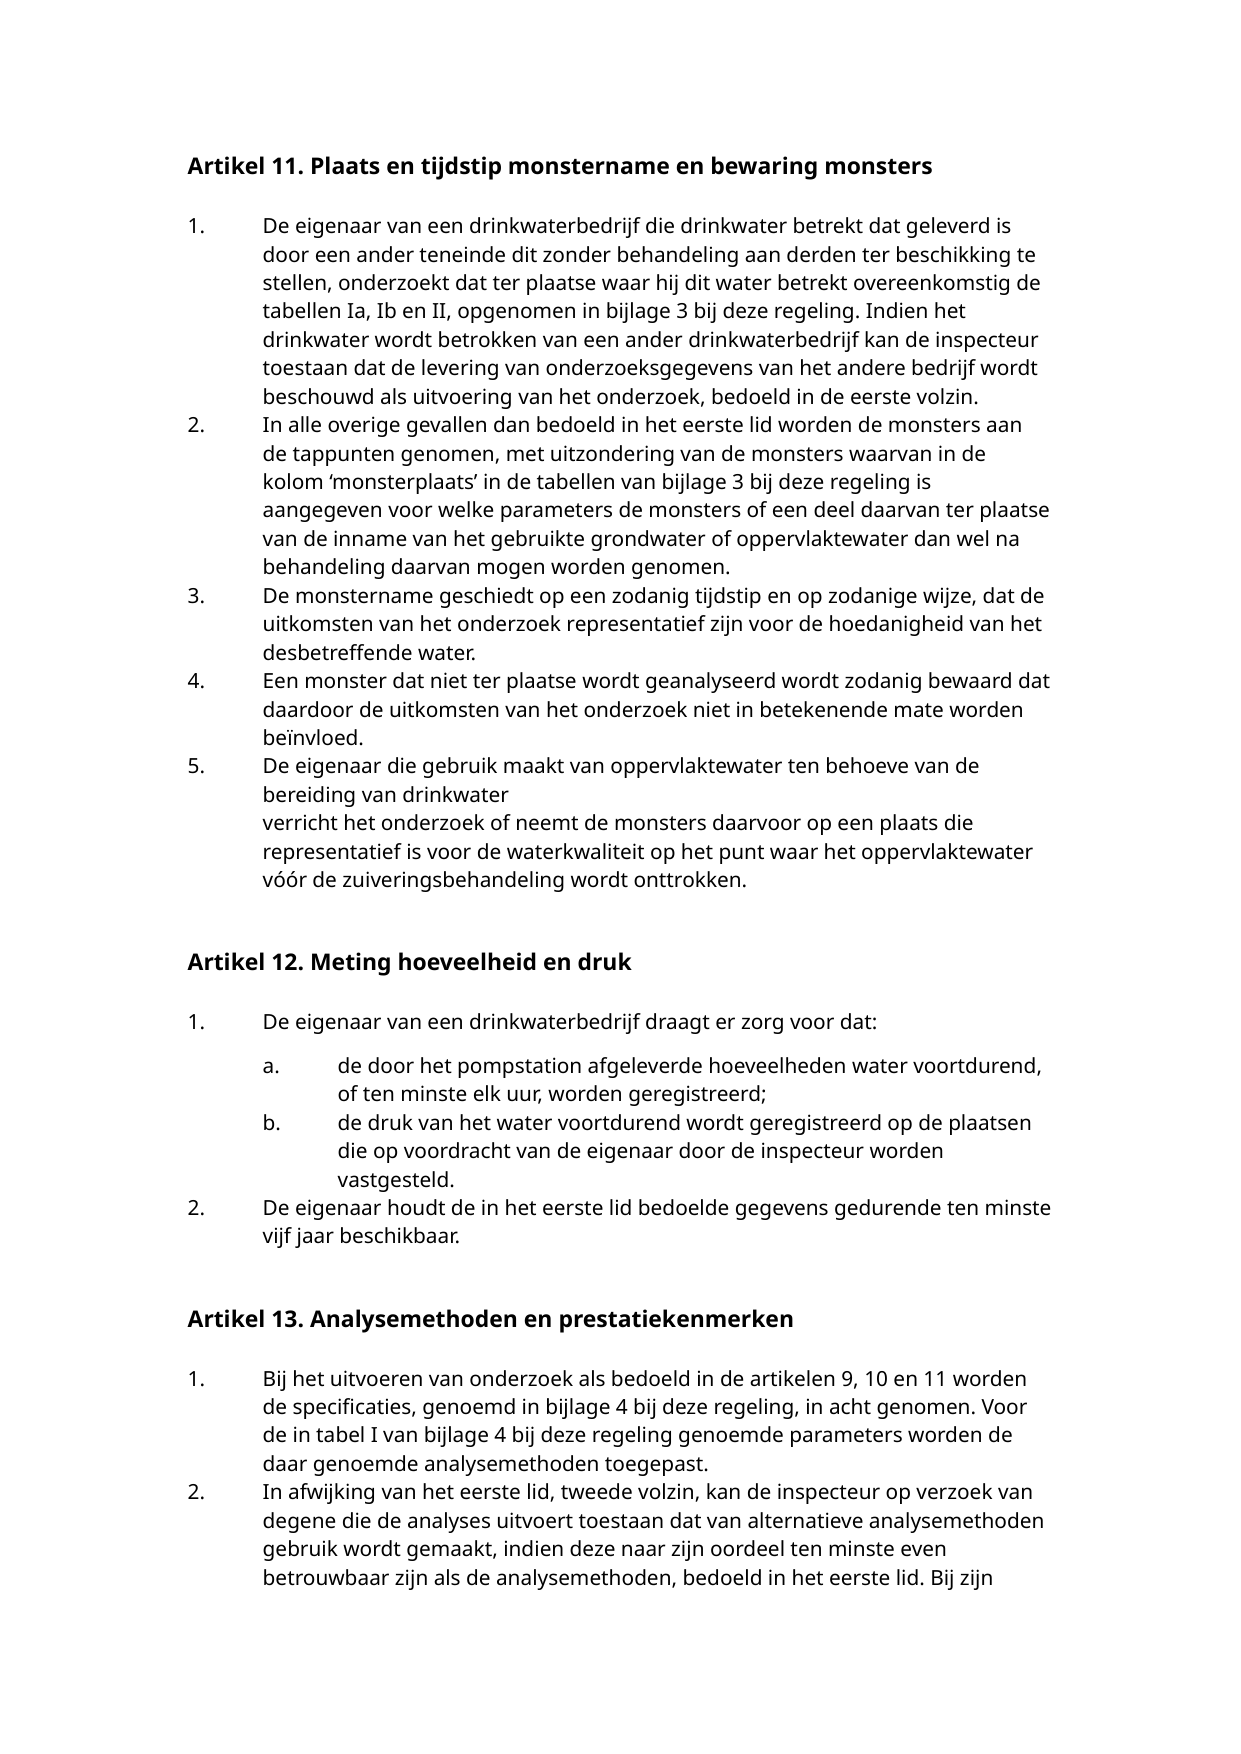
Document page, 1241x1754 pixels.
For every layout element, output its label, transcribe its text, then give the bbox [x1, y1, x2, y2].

list de door het pompstation afgeleverde hoeveelheden water voortdurend, of ten minste elk uur, worden geregistreerd; [262, 1051, 1053, 1108]
list De eigenaar van een drinkwaterbedrijf draagt er zorg voor dat: [187, 1007, 1053, 1036]
subtitle Artikel 12. Meting hoeveelheid en druk [187, 946, 1053, 977]
list In alle overige gevallen dan bedoeld in het eerste lid worden de monsters aan de tappunten genomen, met uitzondering van de monsters waarvan in de kolom ‘monsterplaats’ in de tabellen van bijlage 3 bij deze regeling is aangegeven voor welke parameters de monsters of een deel daarvan ter plaatse van de inname van het gebruikte grondwater of oppervlaktewater dan wel na behandeling daarvan mogen worden genomen. [187, 410, 1053, 581]
subtitle Artikel 11. Plaats en tijdstip monstername en bewaring monsters [187, 150, 1053, 181]
subtitle Artikel 13. Analysemethoden en prestatiekenmerken [187, 1302, 1053, 1334]
list Bij het uitvoeren van onderzoek als bedoeld in de artikelen 9, 10 en 11 worden de specificaties, genoemd in bijlage 4 bij deze regeling, in acht genomen. Voor de in tabel I van bijlage 4 bij deze regeling genoemde parameters worden de daar genoemde analysemethoden toegepast. [187, 1364, 1053, 1477]
list De eigenaar houdt de in het eerste lid bedoelde gegevens gedurende ten minste vijf jaar beschikbaar. [187, 1193, 1053, 1250]
list de druk van het water voortdurend wordt geregistreerd op de plaatsen die op voordracht van de eigenaar door de inspecteur worden vastgesteld. [262, 1108, 1053, 1193]
list Een monster dat niet ter plaatse wordt geanalyseerd wordt zodanig bewaard dat daardoor de uitkomsten van het onderzoek niet in betekenende mate worden beïnvloed. [187, 666, 1053, 752]
list De eigenaar die gebruik maakt van oppervlaktewater ten behoeve van de bereiding van drinkwater [187, 752, 1053, 808]
list In afwijking van het eerste lid, tweede volzin, kan de inspecteur op verzoek van degene die de analyses uitvoert toestaan dat van alternatieve analysemethoden gebruik wordt gemaakt, indien deze naar zijn oordeel ten minste even betrouwbaar zijn als de analysemethoden, bedoeld in het eerste lid. Bij zijn [187, 1477, 1053, 1591]
list De eigenaar van een drinkwaterbedrijf die drinkwater betrekt dat geleverd is door een ander teneinde dit zonder behandeling aan derden ter beschikking te stellen, onderzoekt dat ter plaatse waar hij dit water betrekt overeenkomstig de tabellen Ia, Ib en II, opgenomen in bijlage 3 bij deze regeling. Indien het drinkwater wordt betrokken van een ander drinkwaterbedrijf kan de inspecteur toestaan dat de levering van onderzoeksgegevens van het andere bedrijf wordt beschouwd als uitvoering van het onderzoek, bedoeld in de eerste volzin. [187, 211, 1053, 410]
list verricht het onderzoek of neemt de monsters daarvoor op een plaats die representatief is voor de waterkwaliteit op het punt waar het oppervlaktewater vóór de zuiveringsbehandeling wordt onttrokken. [187, 808, 1053, 894]
list De monstername geschiedt op een zodanig tijdstip en op zodanige wijze, dat de uitkomsten van het onderzoek representatief zijn voor de hoedanigheid van het desbetreffende water. [187, 581, 1053, 666]
